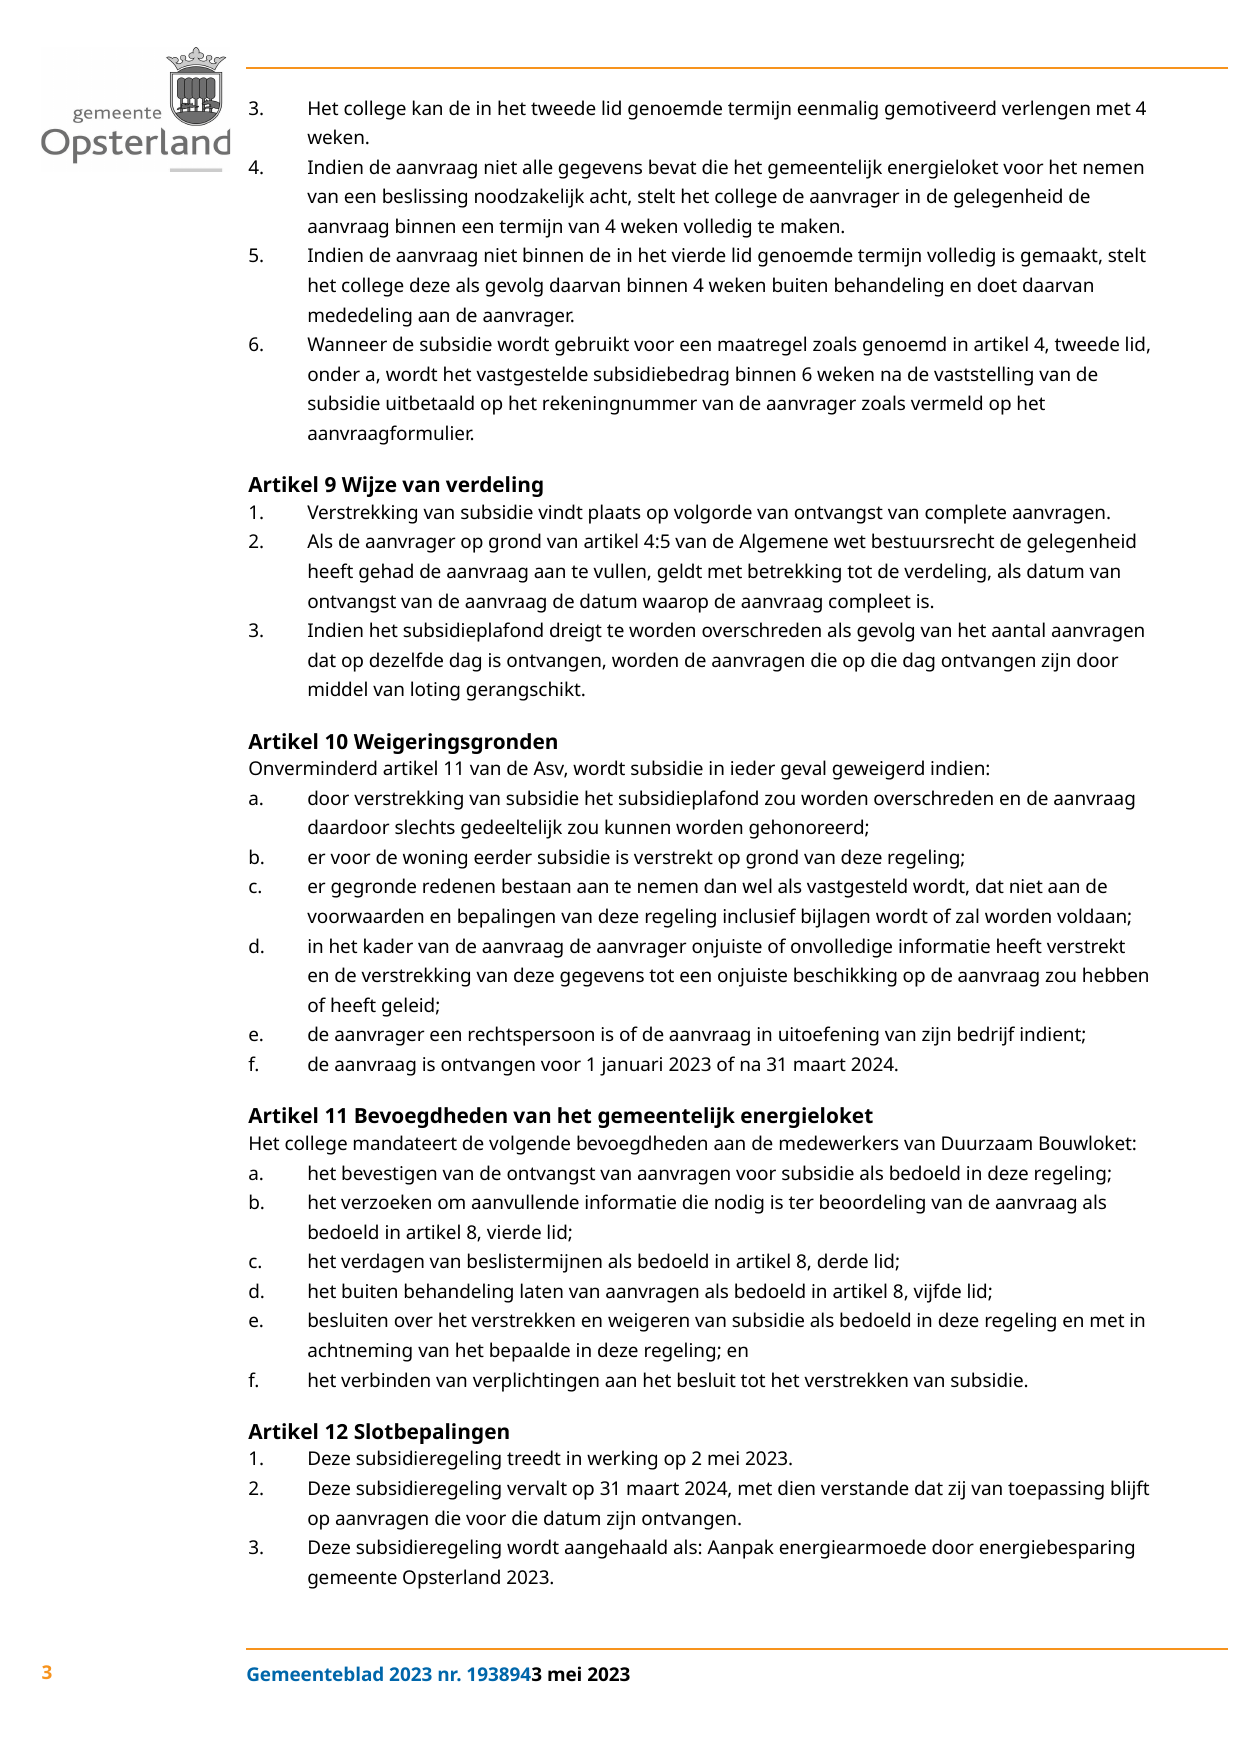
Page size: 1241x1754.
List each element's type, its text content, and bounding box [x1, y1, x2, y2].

list het verdagen van beslistermijnen als bedoeld in artikel 8, derde lid; [248, 1248, 1152, 1274]
list Indien het subsidieplafond dreigt te worden overschreden als gevolg van het aantal aanvragen dat op dezelfde dag is ontvangen, worden de aanvragen die op die dag ontvangen zijn door middel van loting gerangschikt. [248, 617, 1152, 702]
list het verbinden van verplichtingen aan het besluit tot het verstrekken van subsidie. [248, 1367, 1152, 1392]
text Artikel 11 Bevoegdheden van het gemeentelijk energieloket [248, 1102, 1152, 1130]
list Als de aanvrager op grond van artikel 4:5 van de Algemene wet bestuursrecht de gelegenheid heeft gehad de aanvraag aan te vullen, geldt met betrekking tot de verdeling, als datum van ontvangst van de aanvraag de datum waarop de aanvraag compleet is. [248, 529, 1152, 613]
text Artikel 10 Weigeringsgronden [248, 727, 1152, 755]
list Wanneer de subsidie wordt gebruikt voor een maatregel zoals genoemd in artikel 4, tweede lid, onder a, wordt het vastgestelde subsidiebedrag binnen 6 weken na de vaststelling van de subsidie uitbetaald op het rekeningnummer van de aanvrager zoals vermeld op het aanvraagformulier. [248, 331, 1152, 446]
picture [41, 47, 231, 172]
list Deze subsidieregeling wordt aangehaald als: Aanpak energiearmoede door energiebesparing gemeente Opsterland 2023. [248, 1534, 1152, 1590]
text Onverminderd artikel 11 van de Asv, wordt subsidie in ieder geval geweigerd indien: [248, 755, 1152, 781]
list Deze subsidieregeling treedt in werking op 2 mei 2023. [248, 1446, 1152, 1471]
text Het college mandateert de volgende bevoegdheden aan de medewerkers van Duurzaam Bouwloket: [248, 1130, 1152, 1156]
list Verstrekking van subsidie vindt plaats op volgorde van ontvangst van complete aanvragen. [248, 499, 1152, 525]
list de aanvrager een rechtspersoon is of de aanvraag in uitoefening van zijn bedrijf indient; [248, 1022, 1152, 1047]
list in het kader van de aanvraag de aanvrager onjuiste of onvolledige informatie heeft verstrekt en de verstrekking van deze gegevens tot een onjuiste beschikking op de aanvraag zou hebben of heeft geleid; [248, 933, 1152, 1018]
list er gegronde redenen bestaan aan te nemen dan wel als vastgesteld wordt, dat niet aan de voorwaarden en bepalingen van deze regeling inclusief bijlagen wordt of zal worden voldaan; [248, 874, 1152, 929]
list besluiten over het verstrekken en weigeren van subsidie als bedoeld in deze regeling en met in achtneming van het bepaalde in deze regeling; en [248, 1308, 1152, 1363]
list door verstrekking van subsidie het subsidieplafond zou worden overschreden en de aanvraag daardoor slechts gedeeltelijk zou kunnen worden gehonoreerd; [248, 785, 1152, 840]
text Artikel 9 Wijze van verdeling [248, 471, 1152, 499]
list Indien de aanvraag niet alle gegevens bevat die het gemeentelijk energieloket voor het nemen van een beslissing noodzakelijk acht, stelt het college de aanvrager in de gelegenheid de aanvraag binnen een termijn van 4 weken volledig te maken. [248, 154, 1152, 239]
list het verzoeken om aanvullende informatie die nodig is ter beoordeling van de aanvraag als bedoeld in artikel 8, vierde lid; [248, 1189, 1152, 1244]
list er voor de woning eerder subsidie is verstrekt op grond van deze regeling; [248, 844, 1152, 870]
text Artikel 12 Slotbepalingen [248, 1417, 1152, 1446]
list Indien de aanvraag niet binnen de in het vierde lid genoemde termijn volledig is gemaakt, stelt het college deze als gevolg daarvan binnen 4 weken buiten behandeling en doet daarvan mededeling aan de aanvrager. [248, 243, 1152, 328]
list Het college kan de in het tweede lid genoemde termijn eenmalig gemotiveerd verlengen met 4 weken. [248, 95, 1152, 150]
list de aanvraag is ontvangen voor 1 januari 2023 of na 31 maart 2024. [248, 1051, 1152, 1077]
list het buiten behandeling laten van aanvragen als bedoeld in artikel 8, vijfde lid; [248, 1278, 1152, 1304]
list het bevestigen van de ontvangst van aanvragen voor subsidie als bedoeld in deze regeling; [248, 1160, 1152, 1185]
list Deze subsidieregeling vervalt op 31 maart 2024, met dien verstande dat zij van toepassing blijft op aanvragen die voor die datum zijn ontvangen. [248, 1475, 1152, 1531]
